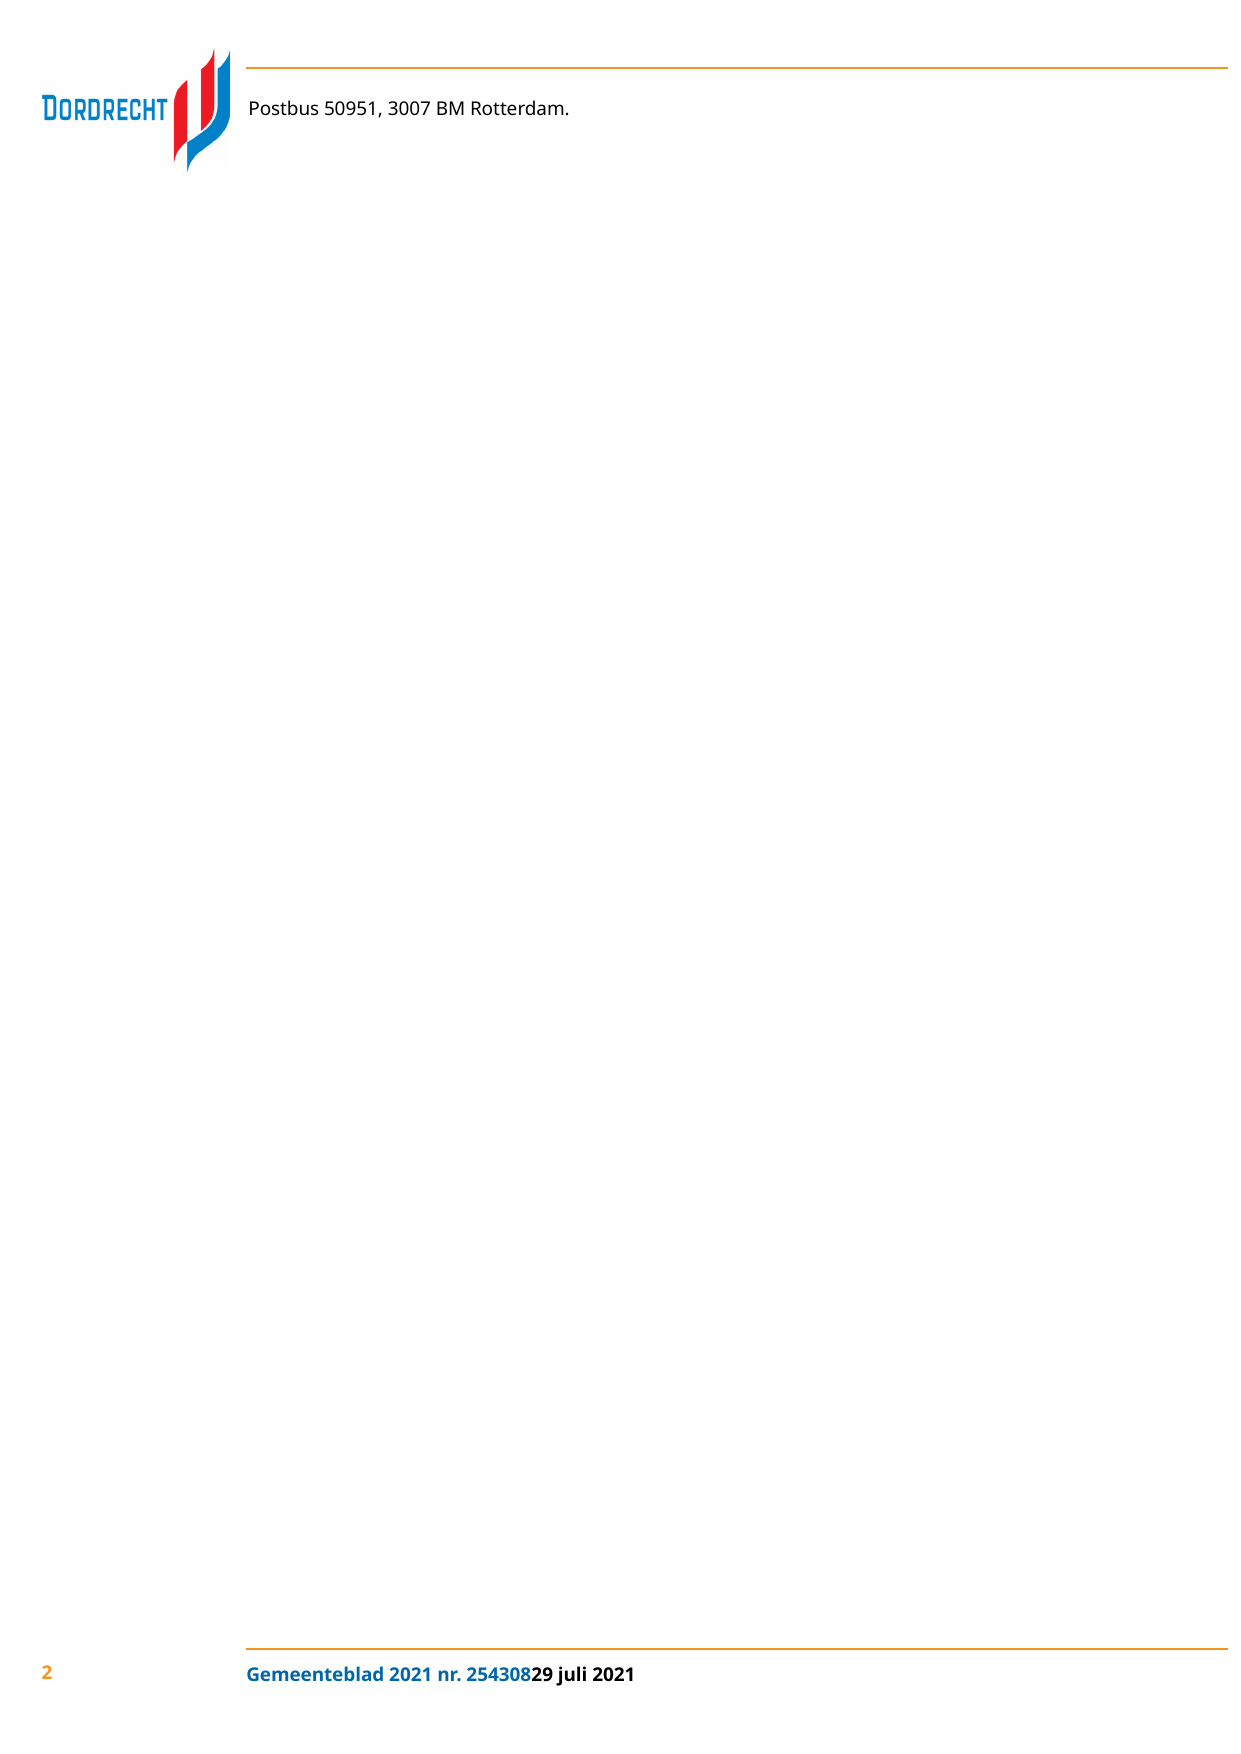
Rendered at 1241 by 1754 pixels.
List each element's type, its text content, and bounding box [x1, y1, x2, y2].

text Postbus 50951, 3007 BM Rotterdam. [248, 95, 1152, 121]
picture [41, 47, 231, 172]
